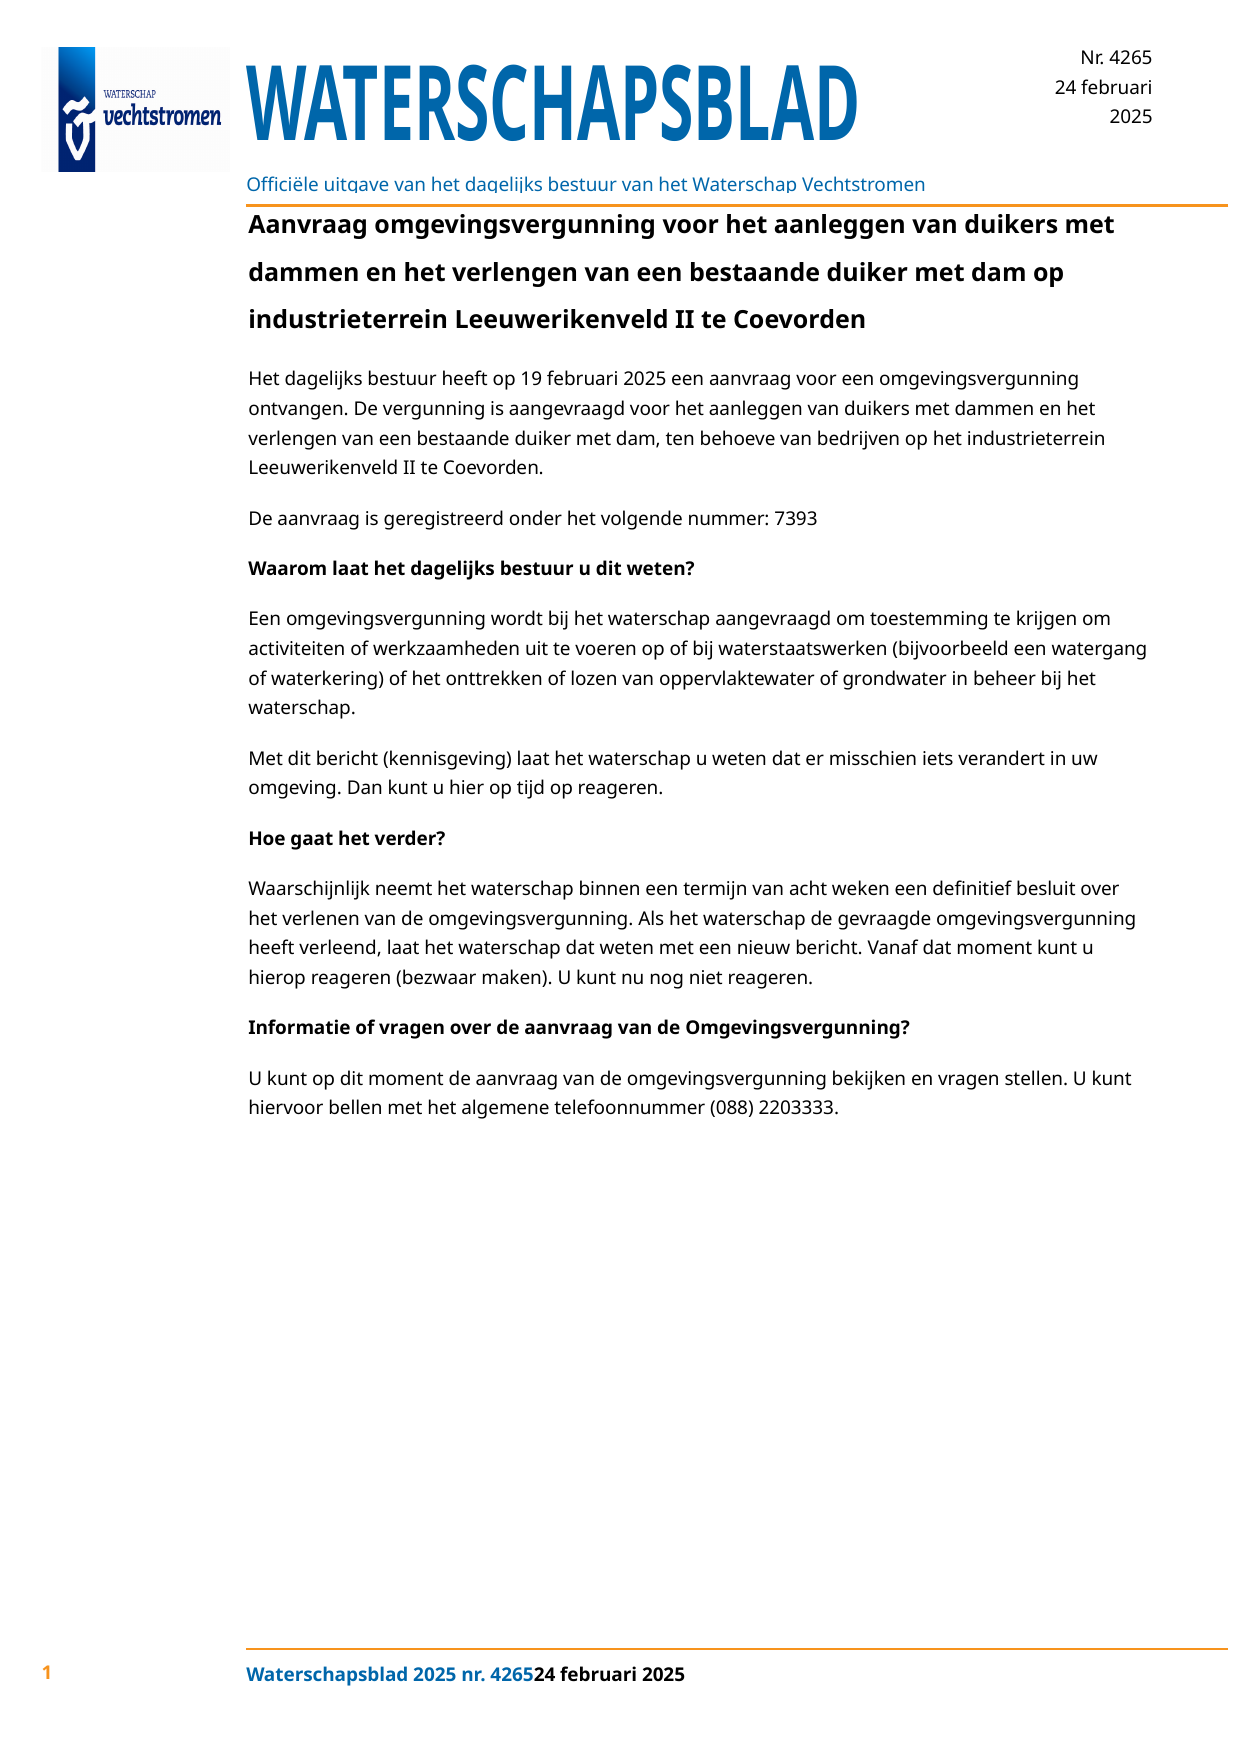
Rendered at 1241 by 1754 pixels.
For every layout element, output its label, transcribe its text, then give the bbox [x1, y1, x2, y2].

text Hoe gaat het verder? [248, 825, 1152, 850]
text Aanvraag omgevingsvergunning voor het aanleggen van duikers met dammen en het verlengen van een bestaande duiker met dam op industrieterrein Leeuwerikenveld II te Coevorden [248, 207, 1152, 336]
text Waarom laat het dagelijks bestuur u dit weten? [248, 555, 1152, 581]
text Waarschijnlijk neemt het waterschap binnen een termijn van acht weken een definitief besluit over het verlenen van de omgevingsvergunning. Als het waterschap de gevraagde omgevingsvergunning heeft verleend, laat het waterschap dat weten met een nieuw bericht. Vanaf dat moment kunt u hierop reageren (bezwaar maken). U kunt nu nog niet reageren. [248, 875, 1152, 989]
picture [41, 47, 231, 172]
text U kunt op dit moment de aanvraag van de omgevingsvergunning bekijken en vragen stellen. U kunt hiervoor bellen met het algemene telefoonnummer (088) 2203333. [248, 1065, 1152, 1120]
text Met dit bericht (kennisgeving) laat het waterschap u weten dat er misschien iets verandert in uw omgeving. Dan kunt u hier op tijd op reageren. [248, 745, 1152, 800]
text De aanvraag is geregistreerd onder het volgende nummer: 7393 [248, 505, 1152, 530]
text Informatie of vragen over de aanvraag van de Omgevingsvergunning? [248, 1014, 1152, 1040]
text Het dagelijks bestuur heeft op 19 februari 2025 een aanvraag voor een omgevingsvergunning ontvangen. De vergunning is aangevraagd voor het aanleggen van duikers met dammen en het verlengen van een bestaande duiker met dam, ten behoeve van bedrijven op het industrieterrein Leeuwerikenveld II te Coevorden. [248, 366, 1152, 480]
text Een omgevingsvergunning wordt bij het waterschap aangevraagd om toestemming te krijgen om activiteiten of werkzaamheden uit te voeren op of bij waterstaatswerken (bijvoorbeeld een watergang of waterkering) of het onttrekken of lozen van oppervlaktewater of grondwater in beheer bij het waterschap. [248, 606, 1152, 720]
